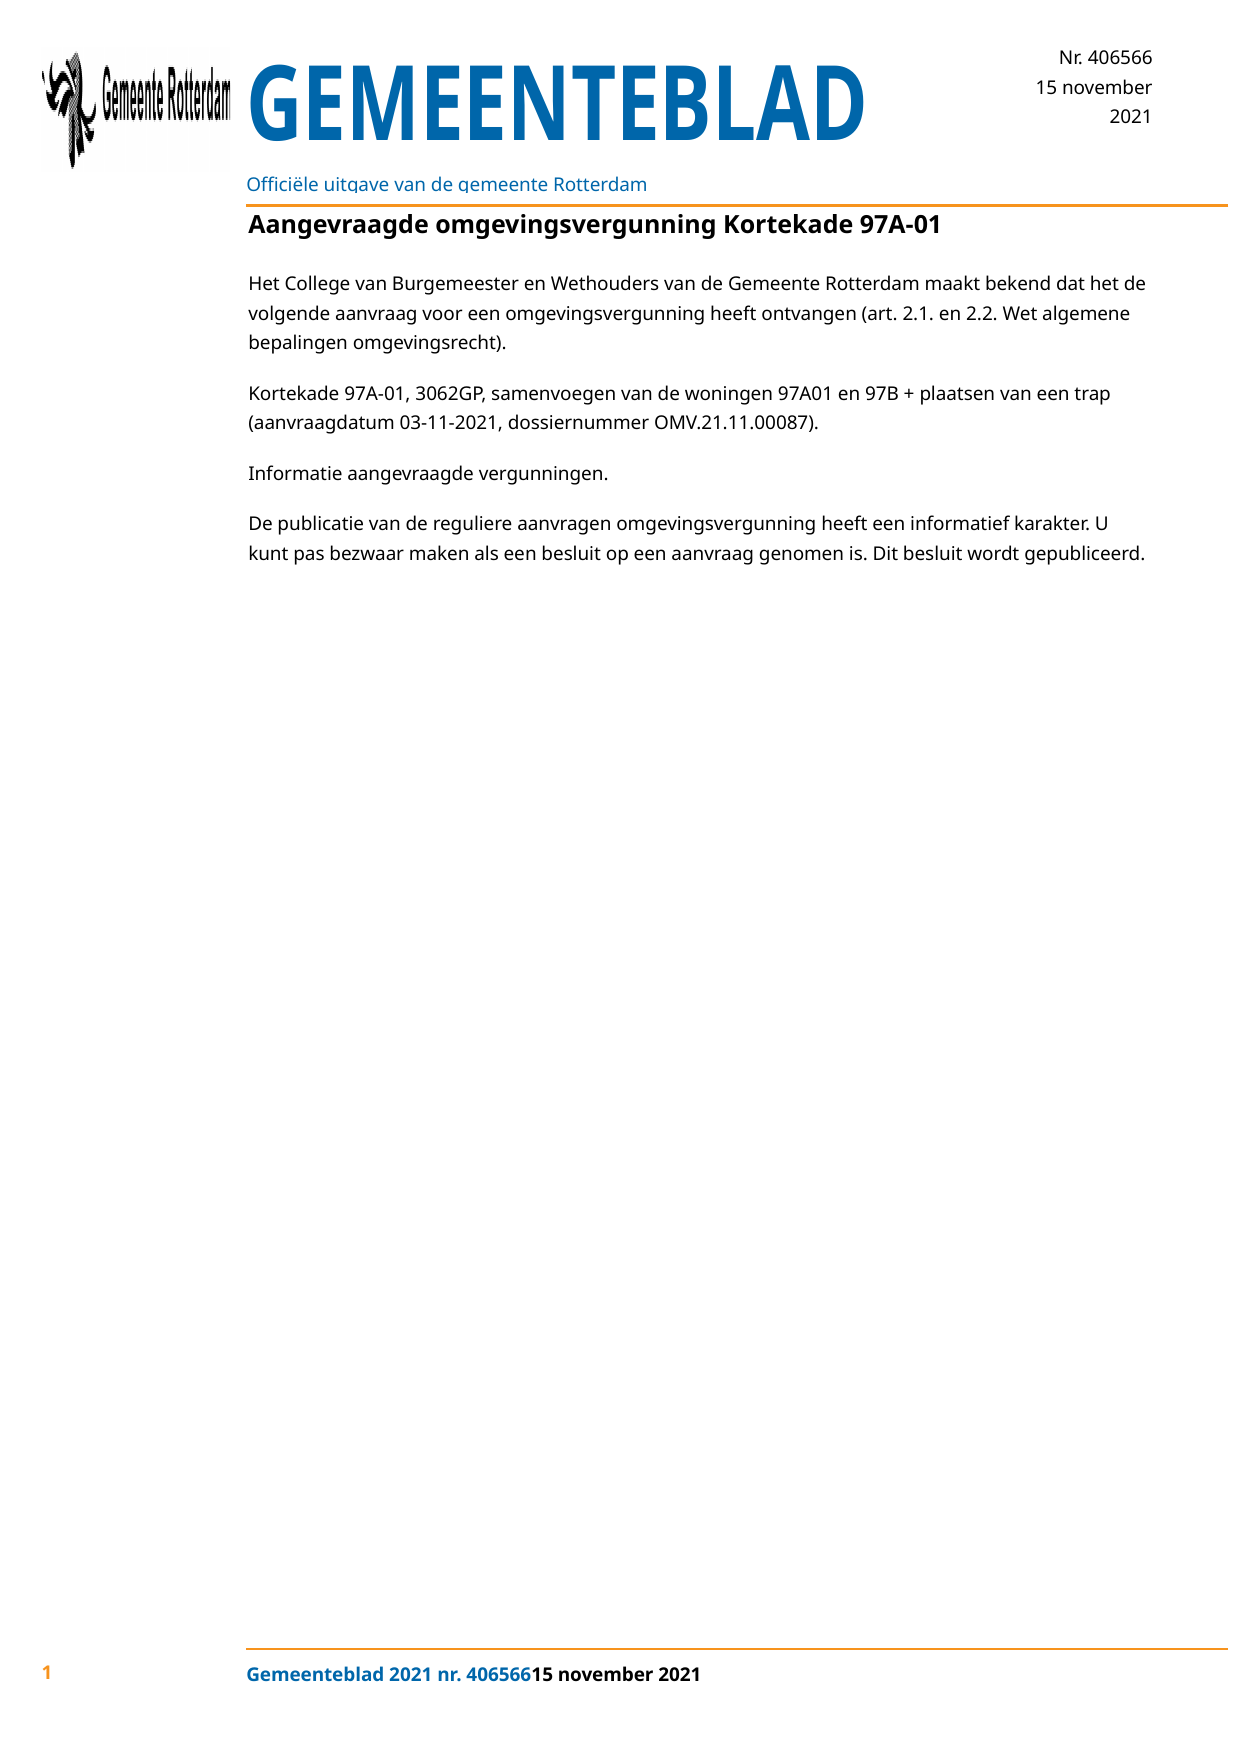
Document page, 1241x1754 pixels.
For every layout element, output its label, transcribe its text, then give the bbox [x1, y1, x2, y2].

text Aangevraagde omgevingsvergunning Kortekade 97A-01 [248, 207, 1152, 241]
text De publicatie van de reguliere aanvragen omgevingsvergunning heeft een informatief karakter. U kunt pas bezwaar maken als een besluit op een aanvraag genomen is. Dit besluit wordt gepubliceerd. [248, 510, 1152, 566]
text Het College van Burgemeester en Wethouders van de Gemeente Rotterdam maakt bekend dat het de volgende aanvraag voor een omgevingsvergunning heeft ontvangen (art. 2.1. en 2.2. Wet algemene bepalingen omgevingsrecht). [248, 270, 1152, 355]
picture [41, 47, 231, 172]
text Kortekade 97A-01, 3062GP, samenvoegen van de woningen 97A01 en 97B + plaatsen van een trap (aanvraagdatum 03-11-2021, dossiernummer OMV.21.11.00087). [248, 380, 1152, 435]
text Informatie aangevraagde vergunningen. [248, 460, 1152, 486]
